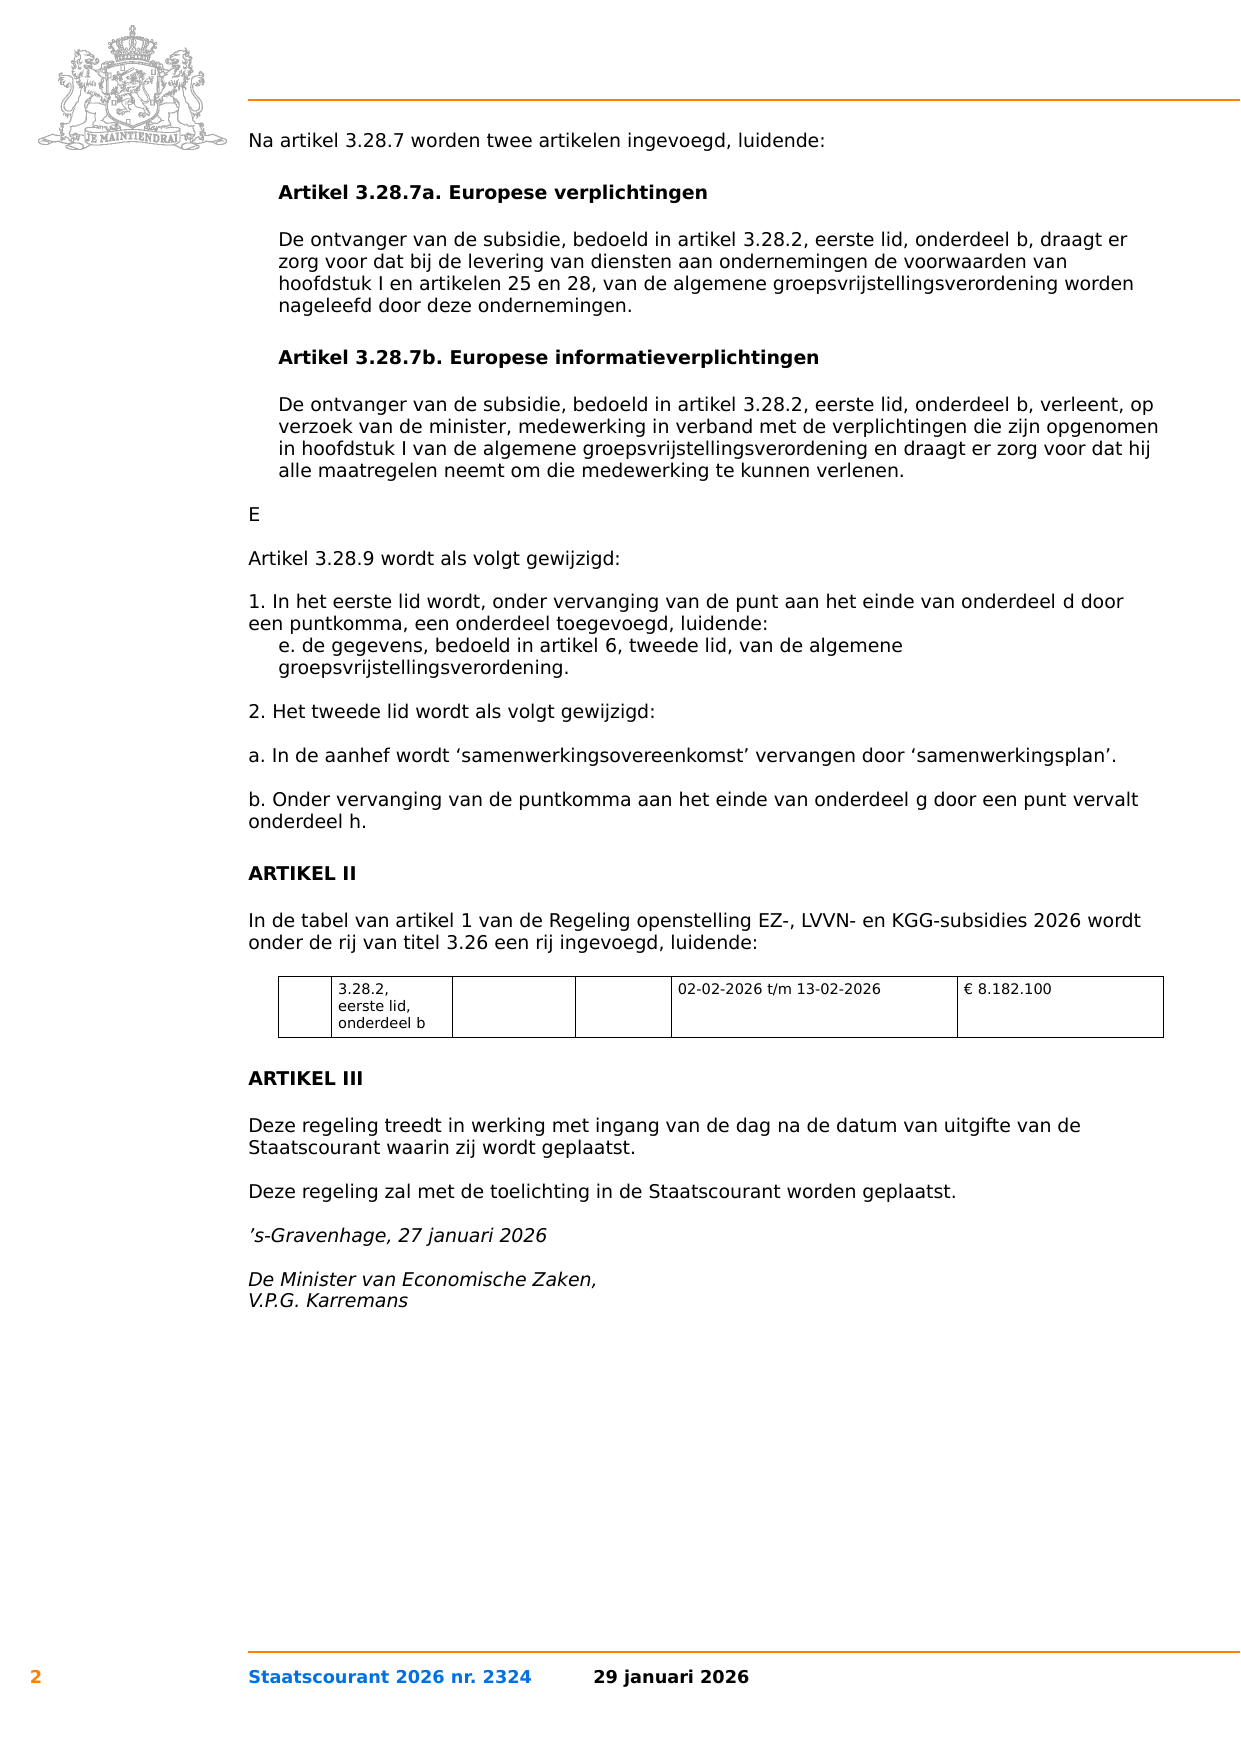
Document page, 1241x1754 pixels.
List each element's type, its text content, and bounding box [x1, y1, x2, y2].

subtitle ARTIKEL II [248, 863, 1163, 885]
text ’s-Gravenhage, 27 januari 2026 [248, 1224, 1163, 1247]
text De ontvanger van de subsidie, bedoeld in artikel 3.28.2, eerste lid, onderdeel b, verleent, op verzoek van de minister, medewerking in verband met de verplichtingen die zijn opgenomen in hoofdstuk I van de algemene groepsvrijstellingsverordening en draagt er zorg voor dat hij alle maatregelen neemt om die medewerking te kunnen verlenen. [278, 394, 1163, 482]
text Deze regeling treedt in werking met ingang van de dag na de datum van uitgifte van de Staatscourant waarin zij wordt geplaatst. [248, 1115, 1163, 1159]
picture [38, 25, 227, 150]
text e. de gegevens, bedoeld in artikel 6, tweede lid, van de algemene groepsvrijstellingsverordening. [278, 635, 1163, 679]
table_header [576, 977, 671, 1037]
text 1. In het eerste lid wordt, onder vervanging van de punt aan het einde van onderdeel d door een puntkomma, een onderdeel toegevoegd, luidende: [248, 591, 1163, 635]
text a. In de aanhef wordt ‘samenwerkingsovereenkomst’ vervangen door ‘samenwerkingsplan’. [248, 745, 1163, 767]
table_header 3.28.2, eerste lid, onderdeel b [332, 977, 452, 1037]
text 2. Het tweede lid wordt als volgt gewijzigd: [248, 701, 1163, 723]
table_header € 8.182.100 [958, 977, 1163, 1037]
text Artikel 3.28.9 wordt als volgt gewijzigd: [248, 547, 1163, 569]
text Deze regeling zal met de toelichting in de Staatscourant worden geplaatst. [248, 1181, 1163, 1203]
subtitle Artikel 3.28.7b. Europese informatieverplichtingen [278, 347, 1163, 369]
text De Minister van Economische Zaken, V.P.G. Karremans [248, 1268, 1163, 1312]
subtitle Artikel 3.28.7a. Europese verplichtingen [278, 182, 1163, 204]
table_header [453, 977, 575, 1037]
subtitle ARTIKEL III [248, 1068, 1163, 1090]
table_header 02-02-2026 t/m 13-02-2026 [672, 977, 957, 1037]
text Na artikel 3.28.7 worden twee artikelen ingevoegd, luidende: [248, 130, 1163, 152]
text b. Onder vervanging van de puntkomma aan het einde van onderdeel g door een punt vervalt onderdeel h. [248, 789, 1163, 833]
table_header [279, 977, 331, 1037]
text E [248, 503, 1163, 526]
text De ontvanger van de subsidie, bedoeld in artikel 3.28.2, eerste lid, onderdeel b, draagt er zorg voor dat bij de levering van diensten aan ondernemingen de voorwaarden van hoofdstuk I en artikelen 25 en 28, van de algemene groepsvrijstellingsverordening worden nageleefd door deze ondernemingen. [278, 229, 1163, 317]
text In de tabel van artikel 1 van de Regeling openstelling EZ-, LVVN- en KGG-subsidies 2026 wordt onder de rij van titel 3.26 een rij ingevoegd, luidende: [248, 910, 1163, 954]
